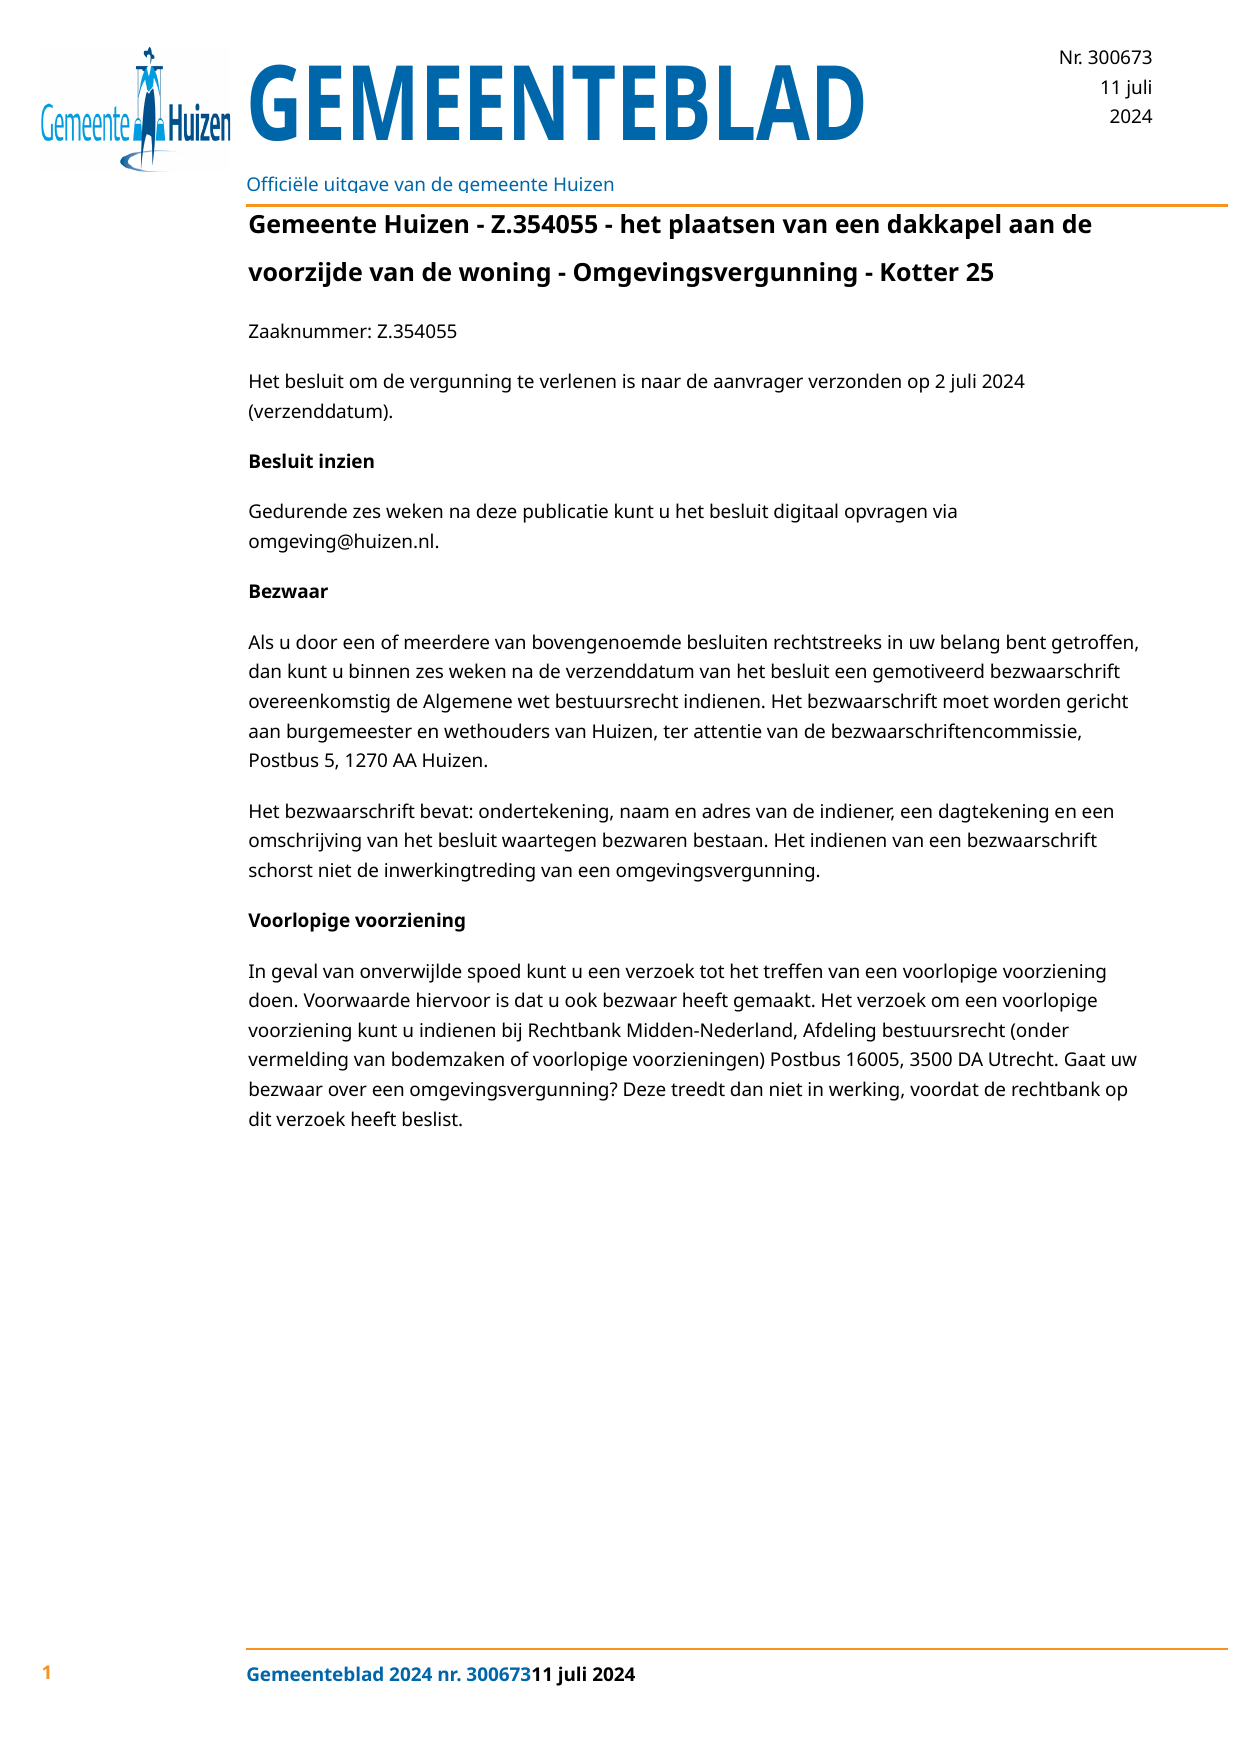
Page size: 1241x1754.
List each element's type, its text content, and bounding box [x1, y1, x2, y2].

text Besluit inzien [248, 448, 1152, 474]
text Bezwaar [248, 579, 1152, 604]
text Voorlopige voorziening [248, 907, 1152, 933]
picture [41, 47, 231, 172]
text Het besluit om de vergunning te verlenen is naar de aanvrager verzonden op 2 juli 2024 (verzenddatum). [248, 368, 1152, 424]
text Als u door een of meerdere van bovengenoemde besluiten rechtstreeks in uw belang bent getroffen, dan kunt u binnen zes weken na de verzenddatum van het besluit een gemotiveerd bezwaarschrift overeenkomstig de Algemene wet bestuursrecht indienen. Het bezwaarschrift moet worden gericht aan burgemeester en wethouders van Huizen, ter attentie van de bezwaarschriftencommissie, Postbus 5, 1270 AA Huizen. [248, 629, 1152, 773]
text In geval van onverwijlde spoed kunt u een verzoek tot het treffen van een voorlopige voorziening doen. Voorwaarde hiervoor is dat u ook bezwaar heeft gemaakt. Het verzoek om een voorlopige voorziening kunt u indienen bij Rechtbank Midden-Nederland, Afdeling bestuursrecht (onder vermelding van bodemzaken of voorlopige voorzieningen) Postbus 16005, 3500 DA Utrecht. Gaat uw bezwaar over een omgevingsvergunning? Deze treedt dan niet in werking, voordat de rechtbank op dit verzoek heeft beslist. [248, 958, 1152, 1132]
text Het bezwaarschrift bevat: ondertekening, naam en adres van de indiener, een dagtekening en een omschrijving van het besluit waartegen bezwaren bestaan. Het indienen van een bezwaarschrift schorst niet de inwerkingtreding van een omgevingsvergunning. [248, 798, 1152, 883]
text Zaaknummer: Z.354055 [248, 318, 1152, 344]
text Gemeente Huizen - Z.354055 - het plaatsen van een dakkapel aan de voorzijde van de woning - Omgevingsvergunning - Kotter 25 [248, 207, 1152, 288]
text Gedurende zes weken na deze publicatie kunt u het besluit digitaal opvragen via omgeving@huizen.nl. [248, 499, 1152, 554]
